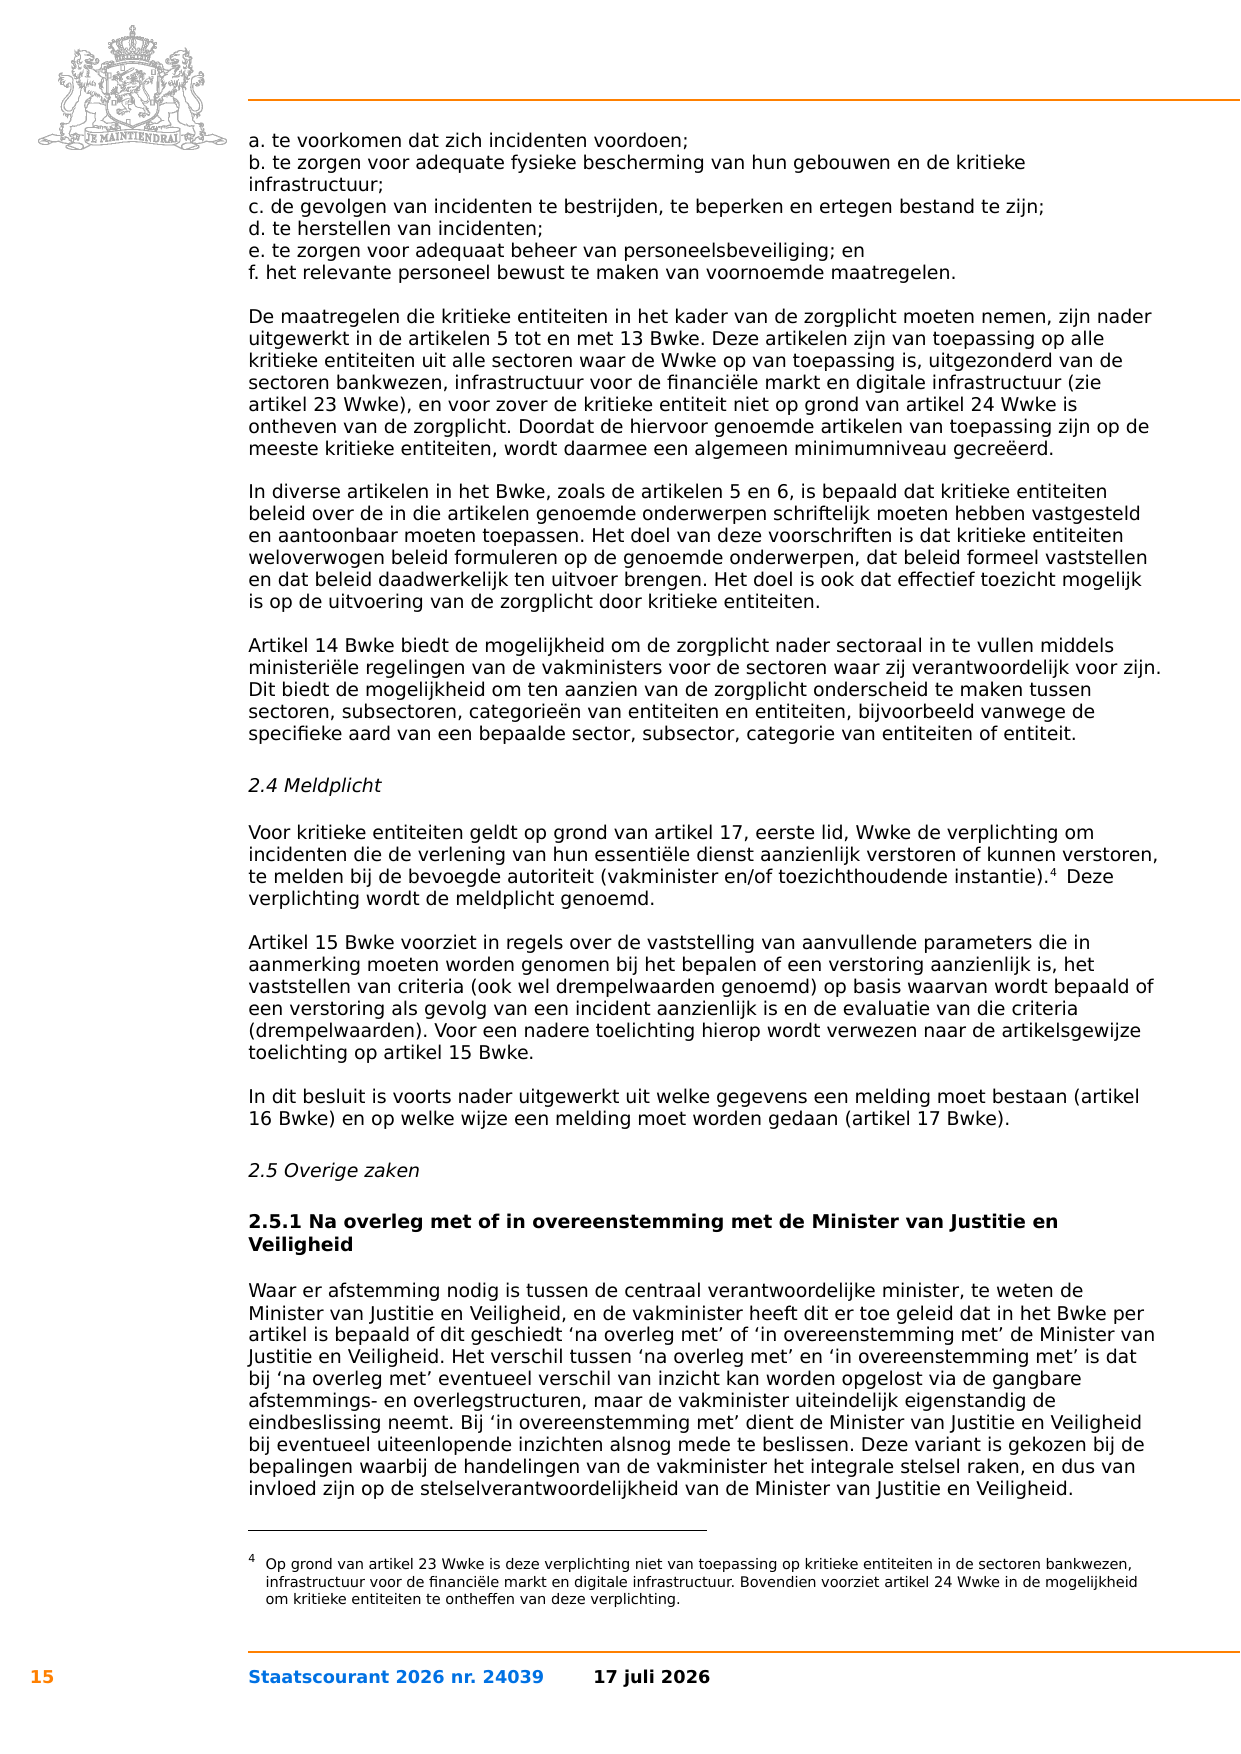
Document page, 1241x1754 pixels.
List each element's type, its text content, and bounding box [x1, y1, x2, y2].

subtitle 2.5 Overige zaken [248, 1159, 1163, 1181]
text a. te voorkomen dat zich incidenten voordoen; [248, 130, 1163, 152]
subtitle 2.4 Meldplicht [248, 775, 1163, 797]
text Artikel 14 Bwke biedt de mogelijkheid om de zorgplicht nader sectoraal in te vullen middels ministeriële regelingen van de vakministers voor de sectoren waar zij verantwoordelijk voor zijn. Dit biedt de mogelijkheid om ten aanzien van de zorgplicht onderscheid te maken tussen sectoren, subsectoren, categorieën van entiteiten en entiteiten, bijvoorbeeld vanwege de specifieke aard van een bepaalde sector, subsector, categorie van entiteiten of entiteit. [248, 635, 1163, 745]
subtitle 2.5.1 Na overleg met of in overeenstemming met de Minister van Justitie en Veiligheid [248, 1211, 1163, 1255]
text d. te herstellen van incidenten; [248, 218, 1163, 240]
text In diverse artikelen in het Bwke, zoals de artikelen 5 en 6, is bepaald dat kritieke entiteiten beleid over de in die artikelen genoemde onderwerpen schriftelijk moeten hebben vastgesteld en aantoonbaar moeten toepassen. Het doel van deze voorschriften is dat kritieke entiteiten weloverwogen beleid formuleren op de genoemde onderwerpen, dat beleid formeel vaststellen en dat beleid daadwerkelijk ten uitvoer brengen. Het doel is ook dat effectief toezicht mogelijk is op de uitvoering van de zorgplicht door kritieke entiteiten. [248, 481, 1163, 613]
text f. het relevante personeel bewust te maken van voornoemde maatregelen. [248, 262, 1163, 284]
text De maatregelen die kritieke entiteiten in het kader van de zorgplicht moeten nemen, zijn nader uitgewerkt in de artikelen 5 tot en met 13 Bwke. Deze artikelen zijn van toepassing op alle kritieke entiteiten uit alle sectoren waar de Wwke op van toepassing is, uitgezonderd van de sectoren bankwezen, infrastructuur voor de financiële markt en digitale infrastructuur (zie artikel 23 Wwke), en voor zover de kritieke entiteit niet op grond van artikel 24 Wwke is ontheven van de zorgplicht. Doordat de hiervoor genoemde artikelen van toepassing zijn op de meeste kritieke entiteiten, wordt daarmee een algemeen minimumniveau gecreëerd. [248, 306, 1163, 459]
text Waar er afstemming nodig is tussen de centraal verantwoordelijke minister, te weten de Minister van Justitie en Veiligheid, en de vakminister heeft dit er toe geleid dat in het Bwke per artikel is bepaald of dit geschiedt ‘na overleg met’ of ‘in overeenstemming met’ de Minister van Justitie en Veiligheid. Het verschil tussen ‘na overleg met’ en ‘in overeenstemming met’ is dat bij ‘na overleg met’ eventueel verschil van inzicht kan worden opgelost via de gangbare afstemmings- en overlegstructuren, maar de vakminister uiteindelijk eigenstandig de eindbeslissing neemt. Bij ‘in overeenstemming met’ dient de Minister van Justitie en Veiligheid bij eventueel uiteenlopende inzichten alsnog mede te beslissen. Deze variant is gekozen bij de bepalingen waarbij de handelingen van de vakminister het integrale stelsel raken, en dus van invloed zijn op de stelselverantwoordelijkheid van de Minister van Justitie en Veiligheid. [248, 1280, 1163, 1500]
picture [38, 25, 227, 150]
text Artikel 15 Bwke voorziet in regels over de vaststelling van aanvullende parameters die in aanmerking moeten worden genomen bij het bepalen of een verstoring aanzienlijk is, het vaststellen van criteria (ook wel drempelwaarden genoemd) op basis waarvan wordt bepaald of een verstoring als gevolg van een incident aanzienlijk is en de evaluatie van die criteria (drempelwaarden). Voor een nadere toelichting hierop wordt verwezen naar de artikelsgewijze toelichting op artikel 15 Bwke. [248, 932, 1163, 1064]
text In dit besluit is voorts nader uitgewerkt uit welke gegevens een melding moet bestaan (artikel 16 Bwke) en op welke wijze een melding moet worden gedaan (artikel 17 Bwke). [248, 1086, 1163, 1129]
text c. de gevolgen van incidenten te bestrijden, te beperken en ertegen bestand te zijn; [248, 196, 1163, 218]
text Op grond van artikel 23 Wwke is deze verplichting niet van toepassing op kritieke entiteiten in de sectoren bankwezen, infrastructuur voor de financiële markt en digitale infrastructuur. Bovendien voorziet artikel 24 Wwke in de mogelijkheid om kritieke entiteiten te ontheffen van deze verplichting. [248, 1552, 1163, 1608]
text e. te zorgen voor adequaat beheer van personeelsbeveiliging; en [248, 240, 1163, 262]
text b. te zorgen voor adequate fysieke bescherming van hun gebouwen en de kritieke infrastructuur; [248, 152, 1163, 196]
text Voor kritieke entiteiten geldt op grond van artikel 17, eerste lid, Wwke de verplichting om incidenten die de verlening van hun essentiële dienst aanzienlijk verstoren of kunnen verstoren, te melden bij de bevoegde autoriteit (vakminister en/of toezichthoudende instantie). Deze verplichting wordt de meldplicht genoemd. [248, 822, 1163, 910]
